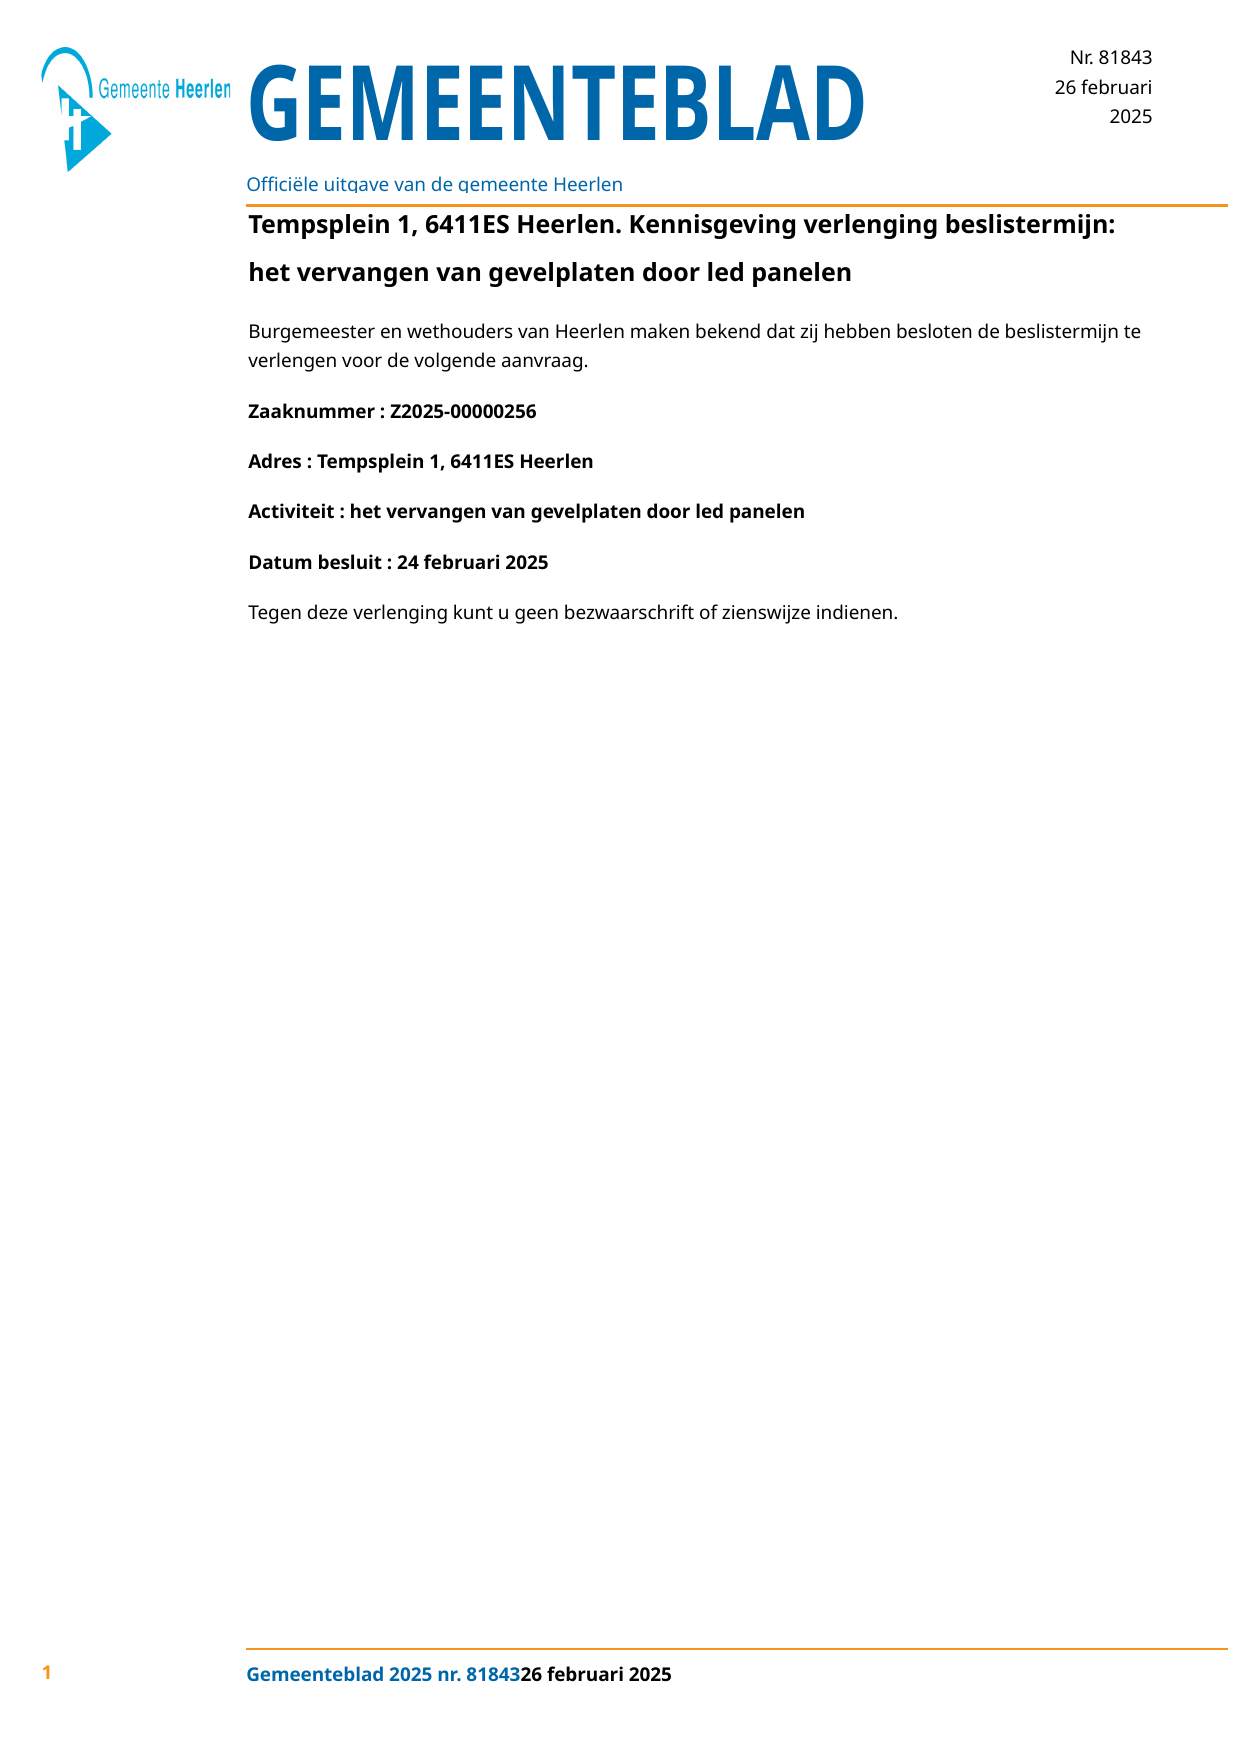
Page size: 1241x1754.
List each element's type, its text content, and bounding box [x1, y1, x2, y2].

text Tempsplein 1, 6411ES Heerlen. Kennisgeving verlenging beslistermijn: het vervangen van gevelplaten door led panelen [248, 207, 1152, 288]
text Datum besluit : 24 februari 2025 [248, 549, 1152, 575]
picture [41, 47, 231, 172]
text Burgemeester en wethouders van Heerlen maken bekend dat zij hebben besloten de beslistermijn te verlengen voor de volgende aanvraag. [248, 318, 1152, 373]
picture [41, 47, 59, 70]
text Tegen deze verlenging kunt u geen bezwaarschrift of zienswijze indienen. [248, 599, 1152, 625]
text Zaaknummer : Z2025-00000256 [248, 398, 1152, 424]
text Activiteit : het vervangen van gevelplaten door led panelen [248, 499, 1152, 524]
text Adres : Tempsplein 1, 6411ES Heerlen [248, 448, 1152, 474]
